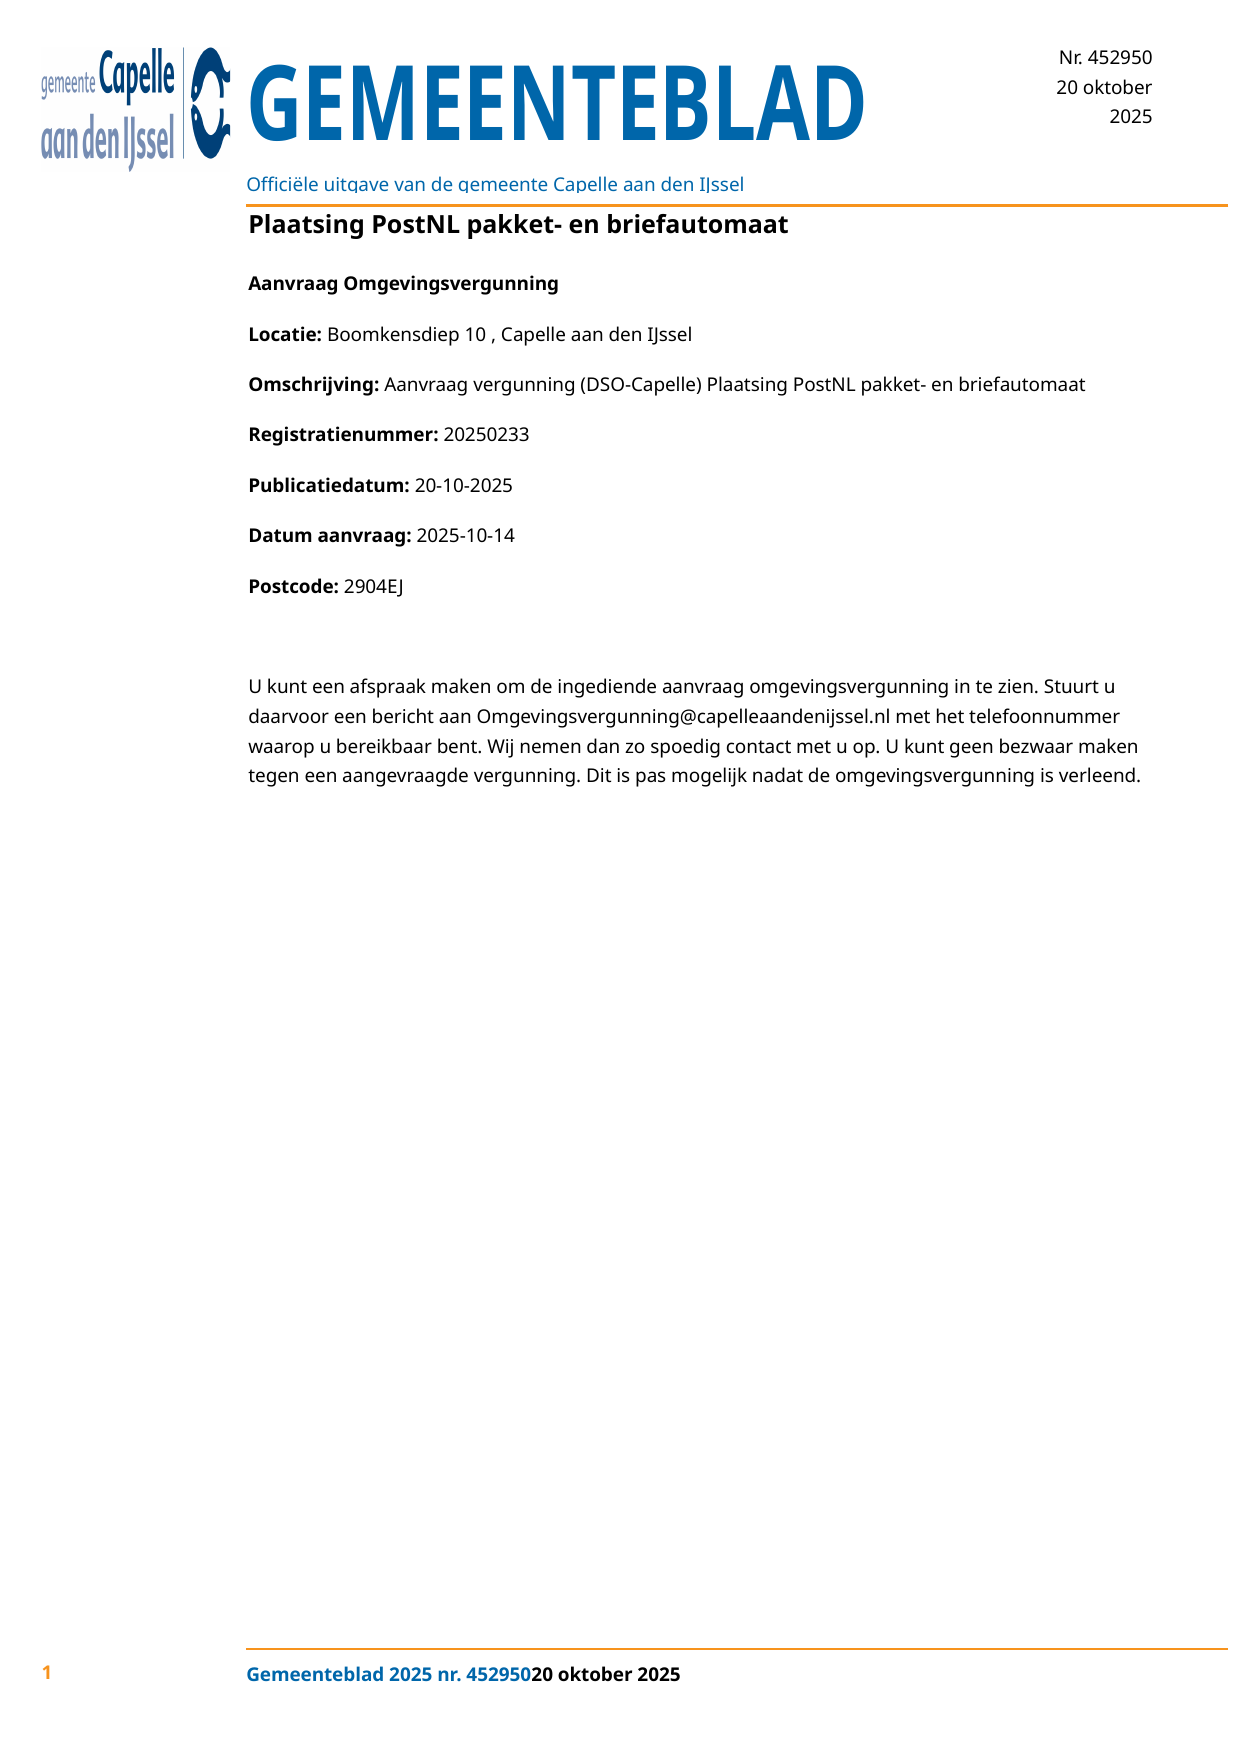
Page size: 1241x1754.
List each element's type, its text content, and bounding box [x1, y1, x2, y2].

text Locatie: Boomkensdiep 10 , Capelle aan den IJssel [248, 321, 1152, 346]
text Aanvraag Omgevingsvergunning [248, 270, 1152, 296]
text Publicatiedatum: 20-10-2025 [248, 472, 1152, 498]
picture [41, 47, 231, 172]
text Registratienummer: 20250233 [248, 422, 1152, 447]
text Plaatsing PostNL pakket- en briefautomaat [248, 207, 1152, 241]
text Datum aanvraag: 2025-10-14 [248, 522, 1152, 548]
text U kunt een afspraak maken om de ingediende aanvraag omgevingsvergunning in te zien. Stuurt u daarvoor een bericht aan Omgevingsvergunning@capelleaandenijssel.nl met het telefoonnummer waarop u bereikbaar bent. Wij nemen dan zo spoedig contact met u op. U kunt geen bezwaar maken tegen een aangevraagde vergunning. Dit is pas mogelijk nadat de omgevingsvergunning is verleend. [248, 674, 1152, 788]
text Omschrijving: Aanvraag vergunning (DSO-Capelle) Plaatsing PostNL pakket- en briefautomaat [248, 371, 1152, 397]
text Postcode: 2904EJ [248, 573, 1152, 598]
